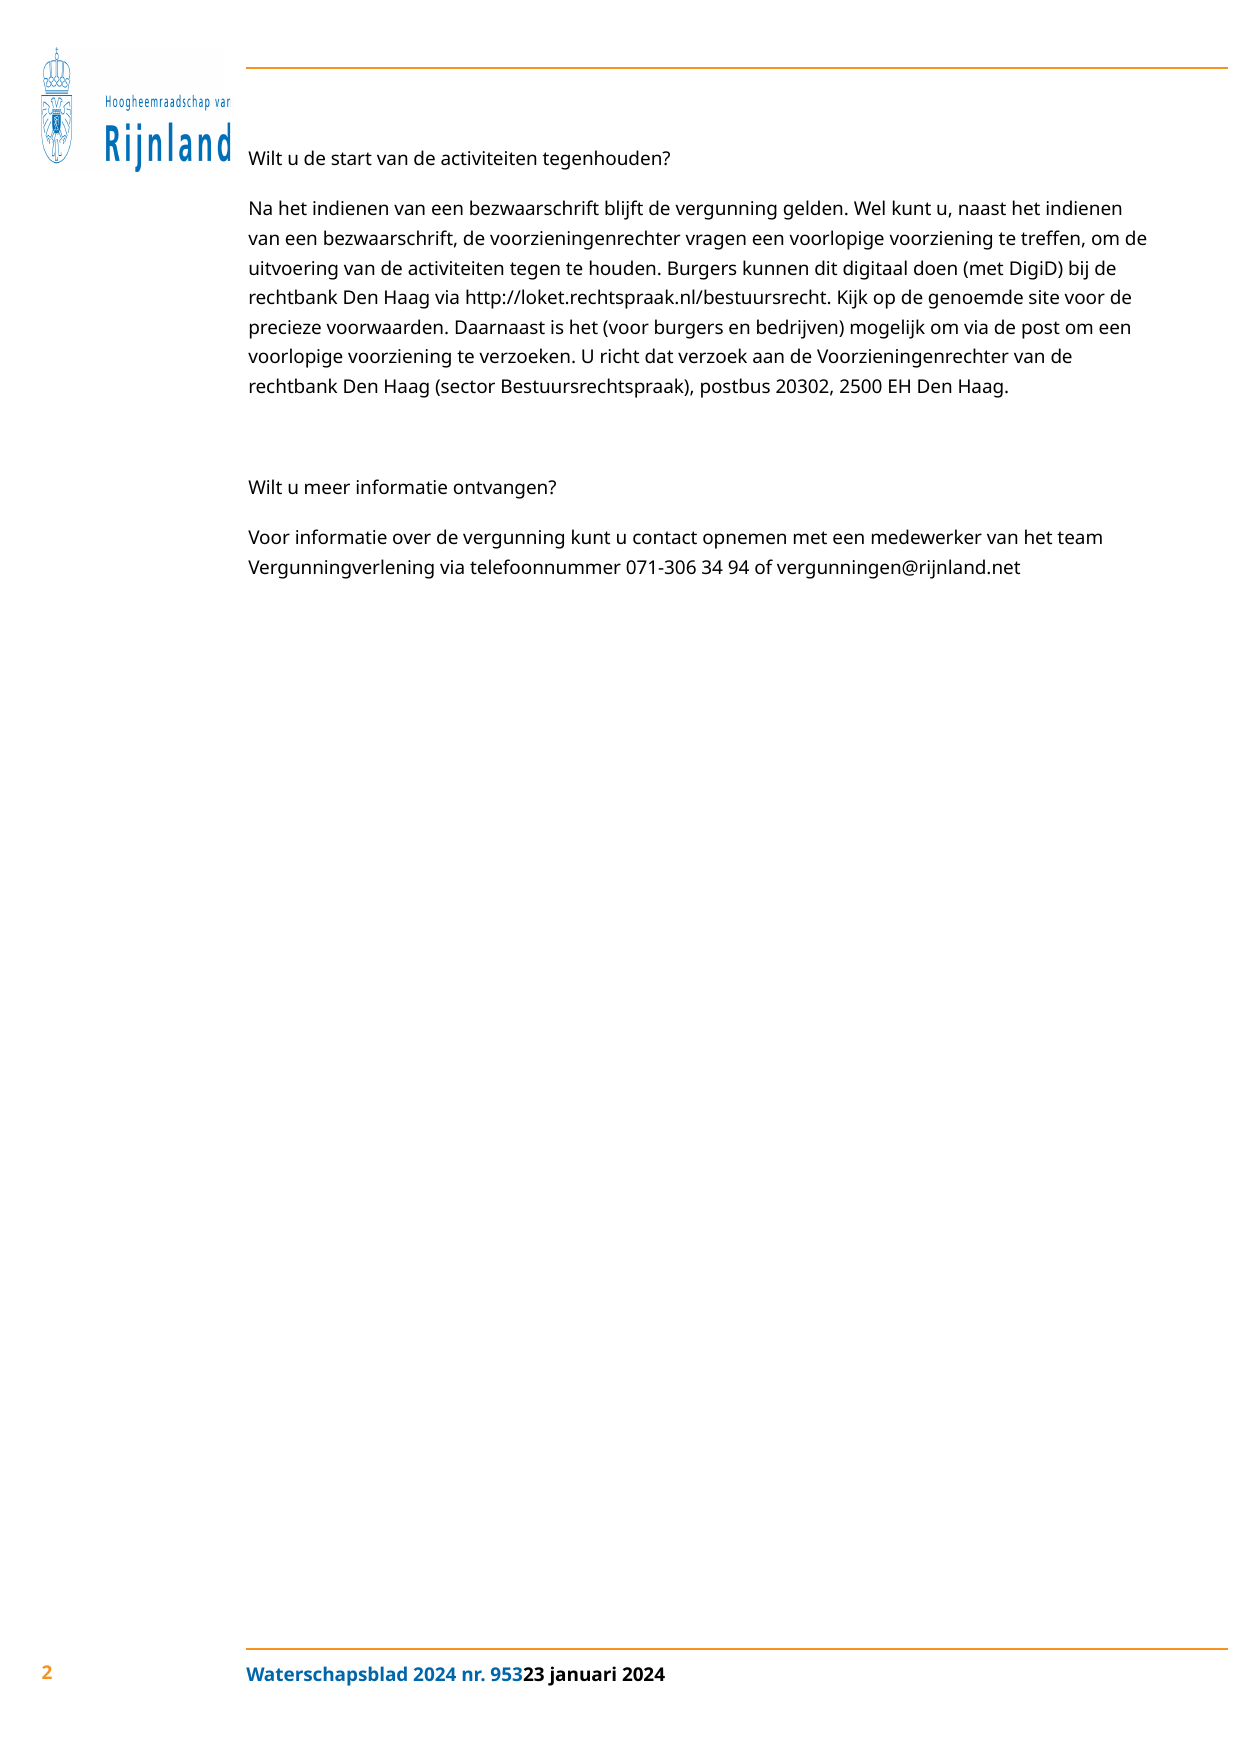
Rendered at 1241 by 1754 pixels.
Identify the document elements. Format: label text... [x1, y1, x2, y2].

text Wilt u de start van de activiteiten tegenhouden? [248, 145, 1152, 171]
picture [41, 47, 231, 172]
text Na het indienen van een bezwaarschrift blijft de vergunning gelden. Wel kunt u, naast het indienen van een bezwaarschrift, de voorzieningenrechter vragen een voorlopige voorziening te treffen, om de uitvoering van de activiteiten tegen te houden. Burgers kunnen dit digitaal doen (met DigiD) bij de rechtbank Den Haag via http://loket.rechtspraak.nl/bestuursrecht. Kijk op de genoemde site voor de precieze voorwaarden. Daarnaast is het (voor burgers en bedrijven) mogelijk om via de post om een voorlopige voorziening te verzoeken. U richt dat verzoek aan de Voorzieningenrechter van de rechtbank Den Haag (sector Bestuursrechtspraak), postbus 20302, 2500 EH Den Haag. [248, 196, 1152, 399]
text Wilt u meer informatie ontvangen? [248, 474, 1152, 500]
text Voor informatie over de vergunning kunt u contact opnemen met een medewerker van het team Vergunningverlening via telefoonnummer 071-306 34 94 of vergunningen@rijnland.net [248, 524, 1152, 580]
